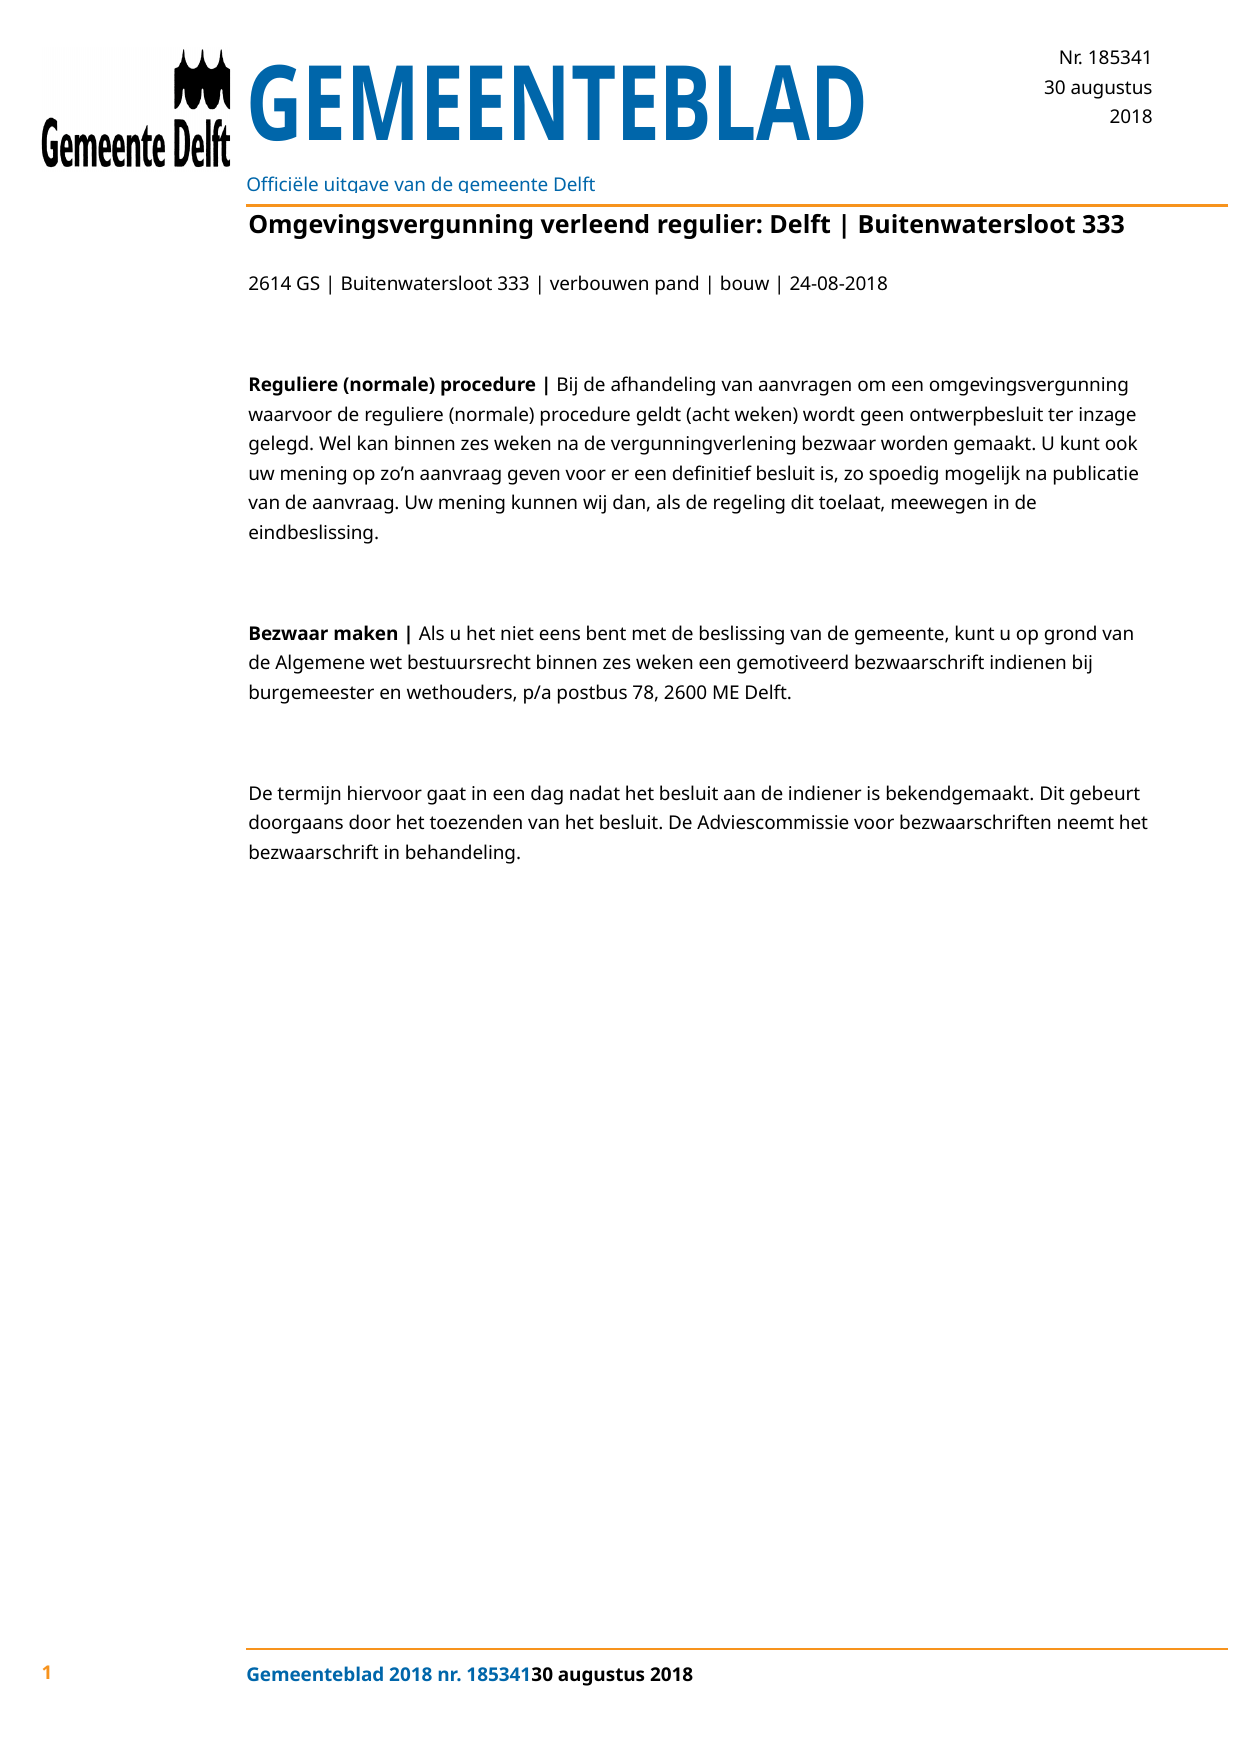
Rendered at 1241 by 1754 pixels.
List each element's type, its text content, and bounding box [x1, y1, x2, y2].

text Bezwaar maken | Als u het niet eens bent met de beslissing van de gemeente, kunt u op grond van de Algemene wet bestuursrecht binnen zes weken een gemotiveerd bezwaarschrift indienen bij burgemeester en wethouders, p/a postbus 78, 2600 ME Delft. [248, 620, 1152, 705]
picture [41, 47, 231, 172]
text De termijn hiervoor gaat in een dag nadat het besluit aan de indiener is bekendgemaakt. Dit gebeurt doorgaans door het toezenden van het besluit. De Adviescommissie voor bezwaarschriften neemt het bezwaarschrift in behandeling. [248, 780, 1152, 865]
text Omgevingsvergunning verleend regulier: Delft | Buitenwatersloot 333 [248, 207, 1152, 241]
text 2614 GS | Buitenwatersloot 333 | verbouwen pand | bouw | 24-08-2018 [248, 270, 1152, 296]
text Reguliere (normale) procedure | Bij de afhandeling van aanvragen om een omgevingsvergunning waarvoor de reguliere (normale) procedure geldt (acht weken) wordt geen ontwerpbesluit ter inzage gelegd. Wel kan binnen zes weken na de vergunningverlening bezwaar worden gemaakt. U kunt ook uw mening op zo’n aanvraag geven voor er een definitief besluit is, zo spoedig mogelijk na publicatie van de aanvraag. Uw mening kunnen wij dan, als de regeling dit toelaat, meewegen in de eindbeslissing. [248, 371, 1152, 545]
